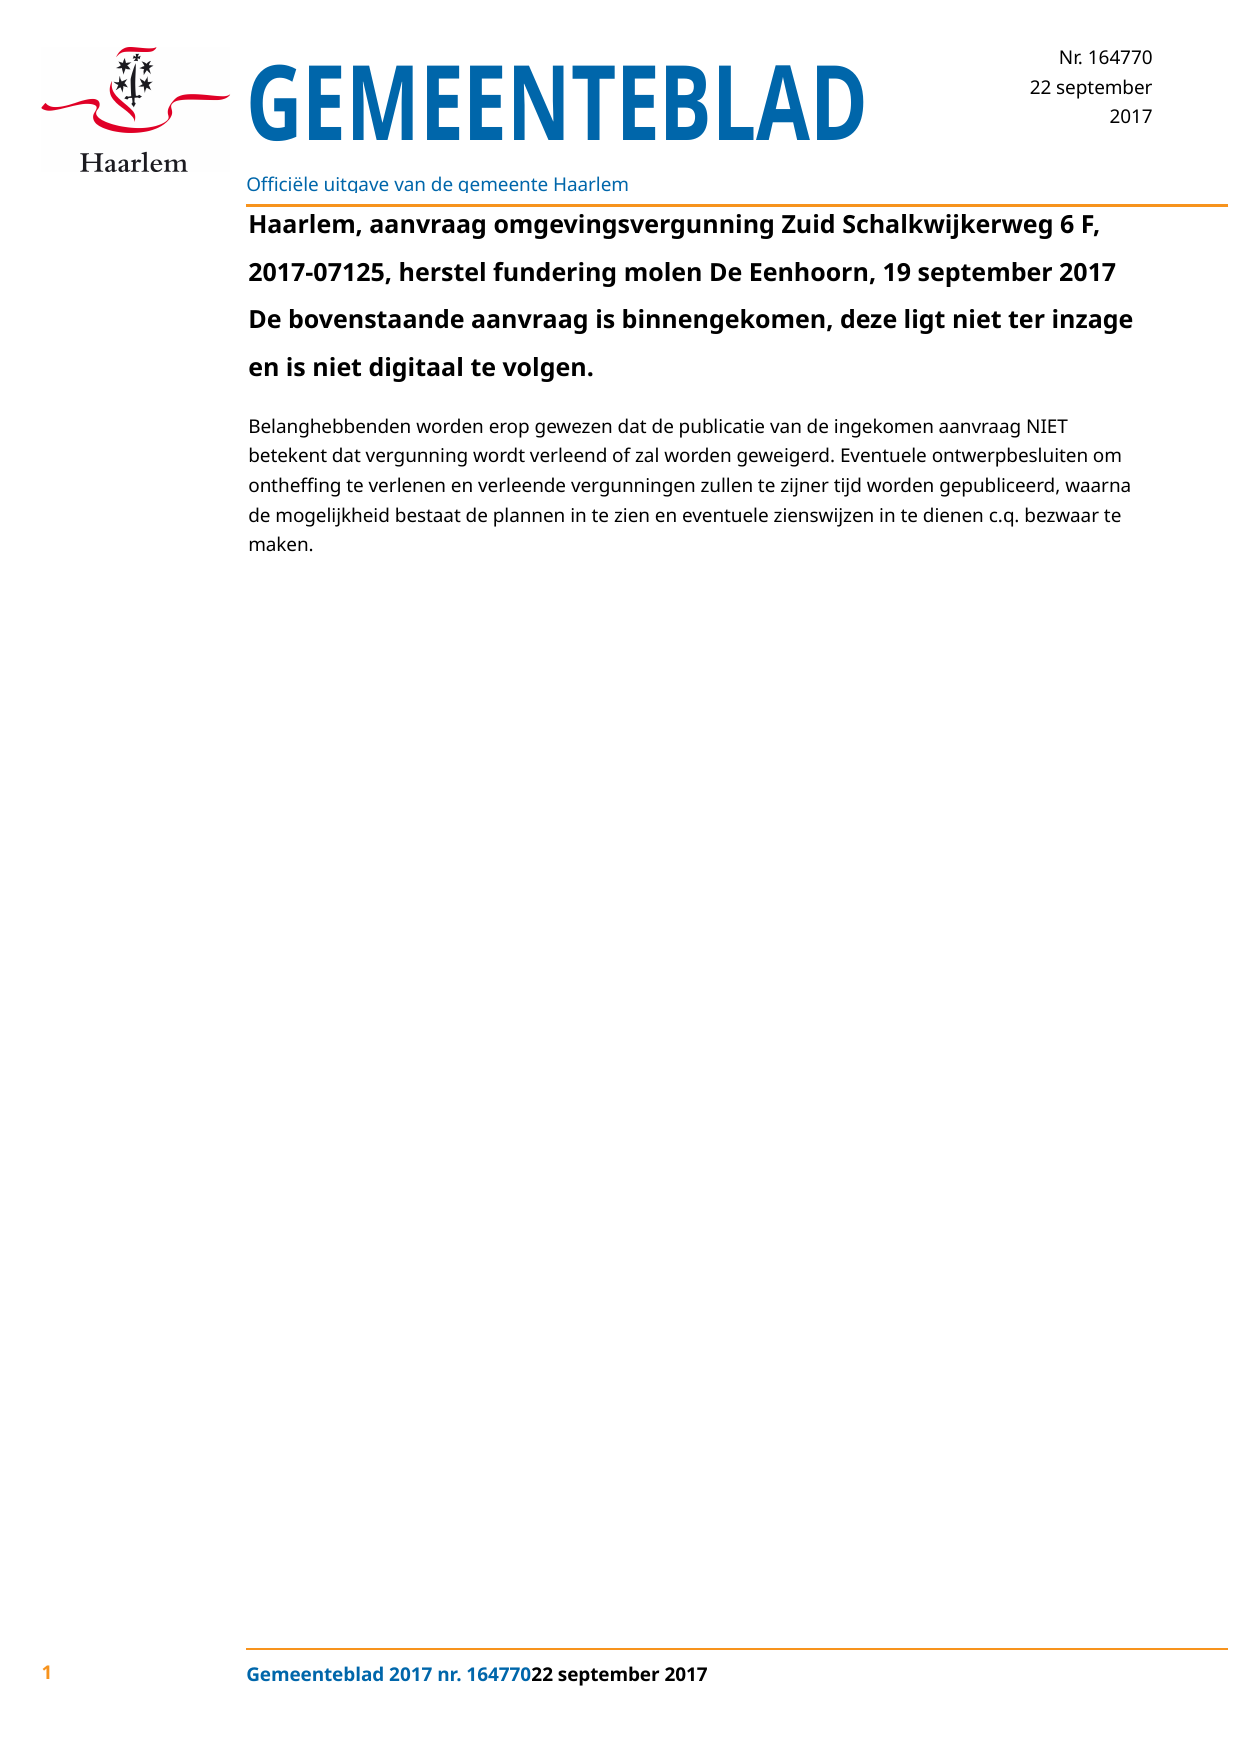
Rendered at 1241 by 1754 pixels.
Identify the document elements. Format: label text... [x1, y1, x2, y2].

text Haarlem, aanvraag omgevingsvergunning Zuid Schalkwijkerweg 6 F, 2017-07125, herstel fundering molen De Eenhoorn, 19 september 2017 De bovenstaande aanvraag is binnengekomen, deze ligt niet ter inzage en is niet digitaal te volgen. [248, 207, 1152, 384]
picture [41, 47, 231, 172]
text Belanghebbenden worden erop gewezen dat de publicatie van de ingekomen aanvraag NIET betekent dat vergunning wordt verleend of zal worden geweigerd. Eventuele ontwerpbesluiten om ontheffing te verlenen en verleende vergunningen zullen te zijner tijd worden gepubliceerd, waarna de mogelijkheid bestaat de plannen in te zien en eventuele zienswijzen in te dienen c.q. bezwaar te maken. [248, 413, 1152, 557]
